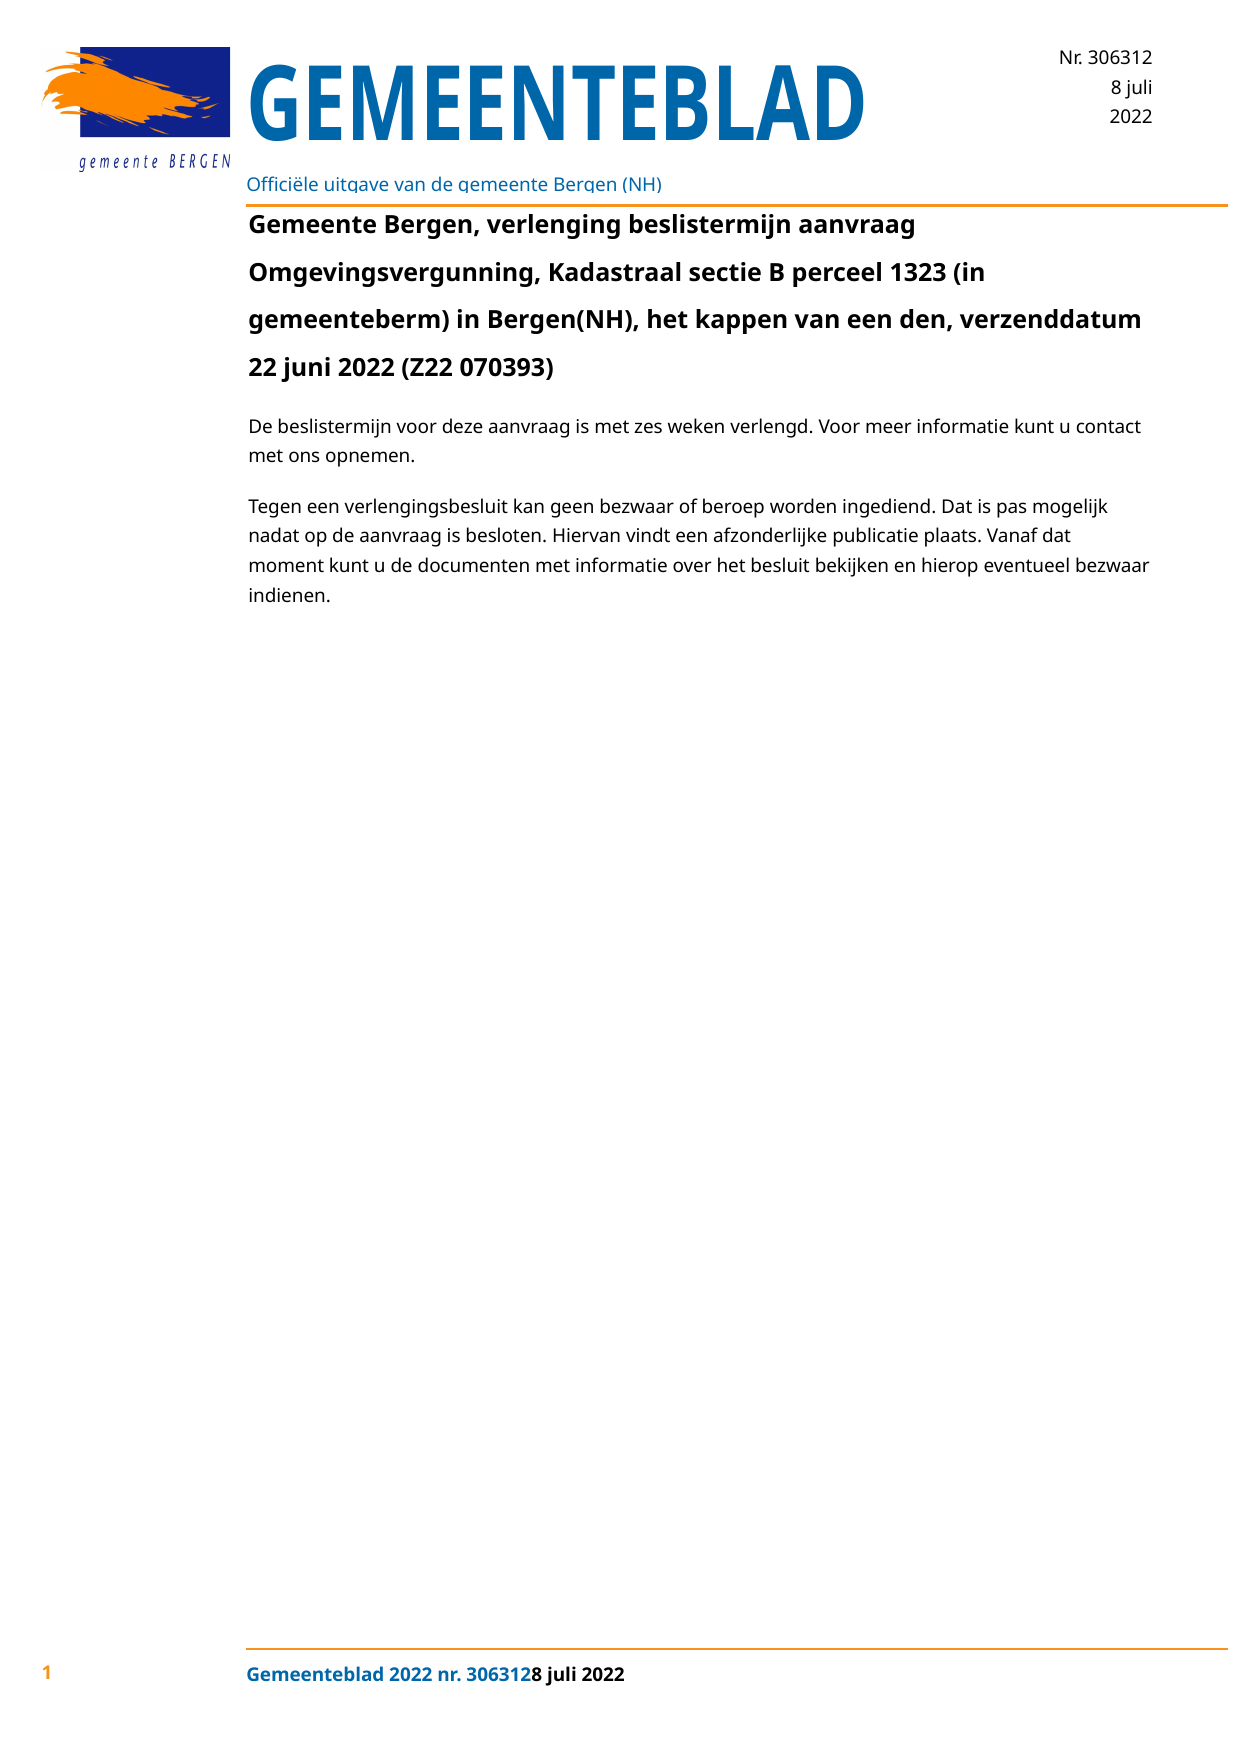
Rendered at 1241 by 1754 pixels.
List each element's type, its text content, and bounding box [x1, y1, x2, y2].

picture [41, 47, 231, 172]
text De beslistermijn voor deze aanvraag is met zes weken verlengd. Voor meer informatie kunt u contact met ons opnemen. [248, 413, 1152, 468]
text Tegen een verlengingsbesluit kan geen bezwaar of beroep worden ingediend. Dat is pas mogelijk nadat op de aanvraag is besloten. Hiervan vindt een afzonderlijke publicatie plaats. Vanaf dat moment kunt u de documenten met informatie over het besluit bekijken en hierop eventueel bezwaar indienen. [248, 493, 1152, 608]
text Gemeente Bergen, verlenging beslistermijn aanvraag Omgevingsvergunning, Kadastraal sectie B perceel 1323 (in gemeenteberm) in Bergen(NH), het kappen van een den, verzenddatum 22 juni 2022 (Z22 070393) [248, 207, 1152, 384]
